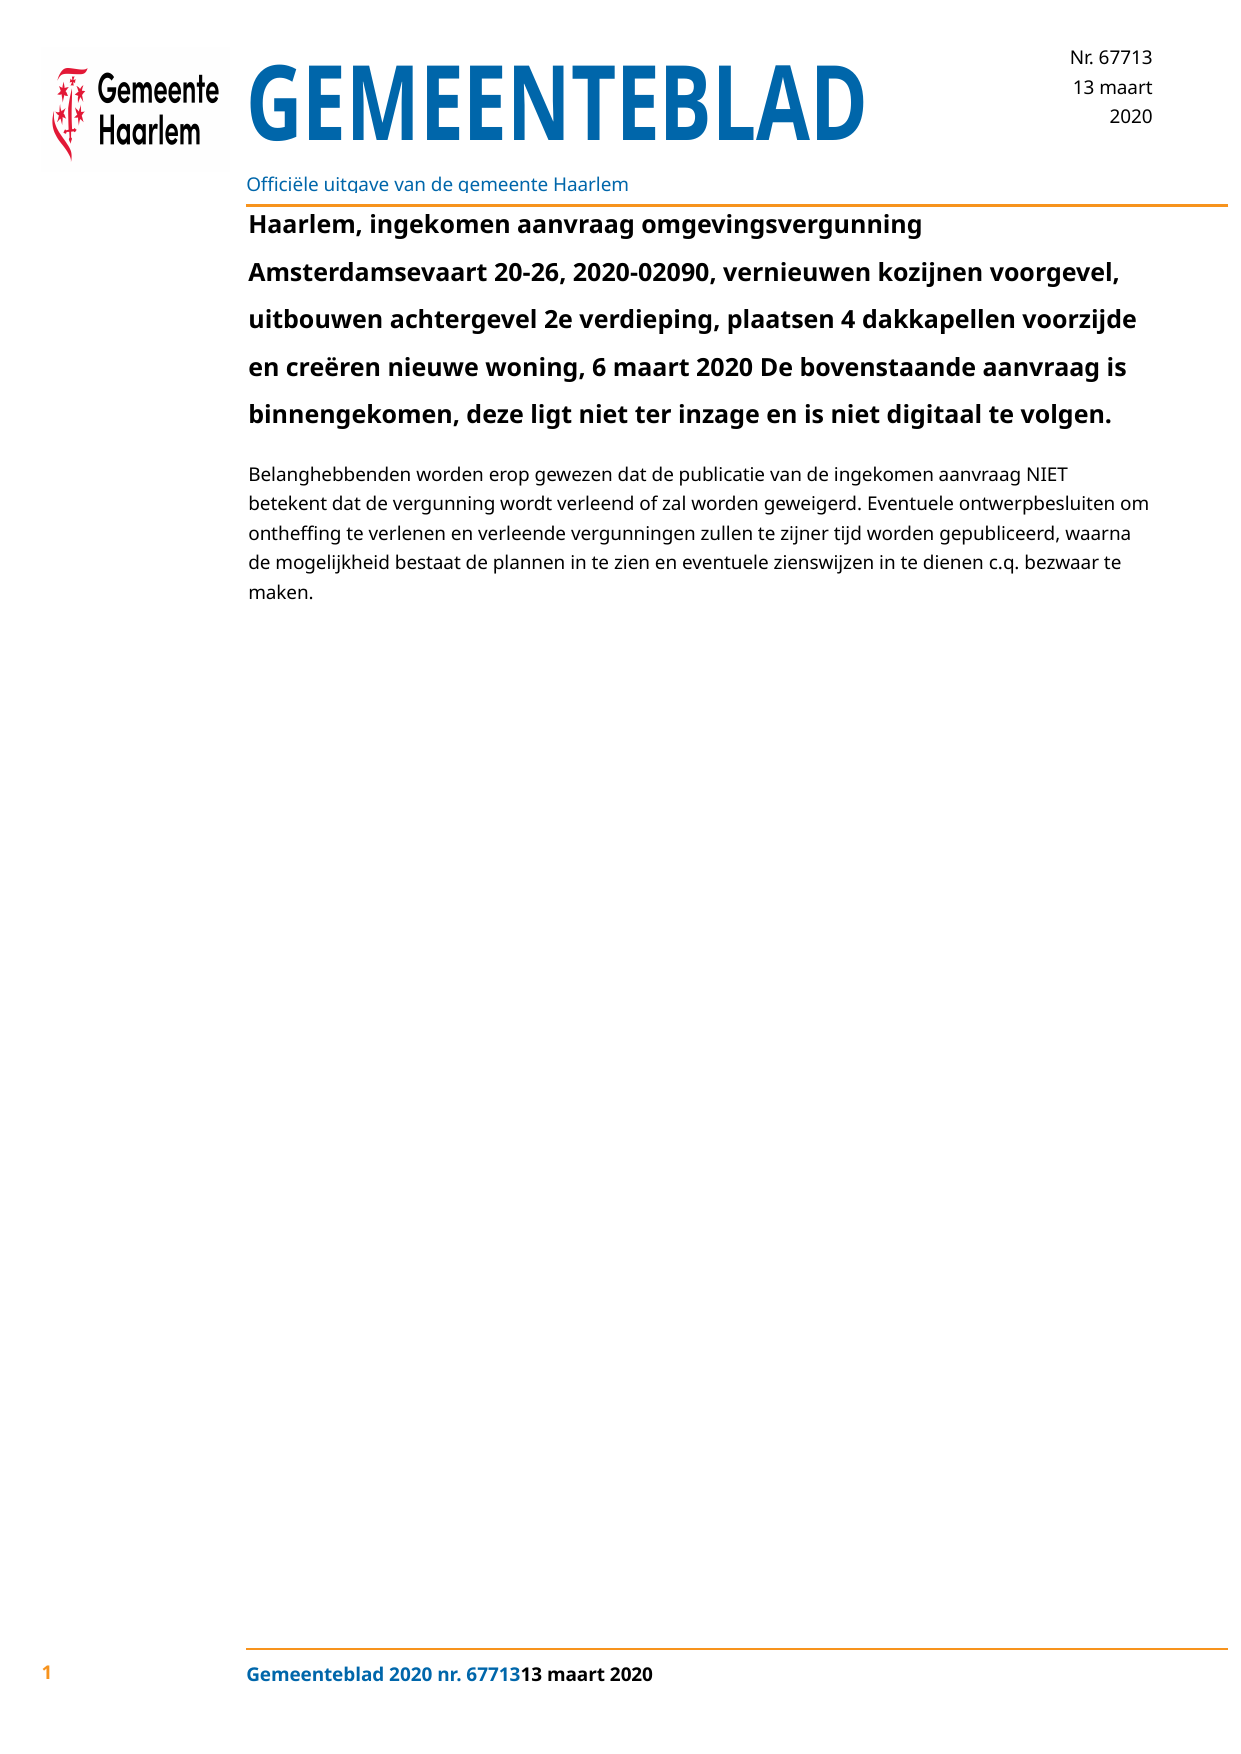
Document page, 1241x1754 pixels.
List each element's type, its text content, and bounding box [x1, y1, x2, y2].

text Belanghebbenden worden erop gewezen dat de publicatie van de ingekomen aanvraag NIET betekent dat de vergunning wordt verleend of zal worden geweigerd. Eventuele ontwerpbesluiten om ontheffing te verlenen en verleende vergunningen zullen te zijner tijd worden gepubliceerd, waarna de mogelijkheid bestaat de plannen in te zien en eventuele zienswijzen in te dienen c.q. bezwaar te maken. [248, 461, 1152, 605]
picture [41, 47, 231, 172]
text Haarlem, ingekomen aanvraag omgevingsvergunning Amsterdamsevaart 20-26, 2020-02090, vernieuwen kozijnen voorgevel, uitbouwen achtergevel 2e verdieping, plaatsen 4 dakkapellen voorzijde en creëren nieuwe woning, 6 maart 2020 De bovenstaande aanvraag is binnengekomen, deze ligt niet ter inzage en is niet digitaal te volgen. [248, 207, 1152, 431]
